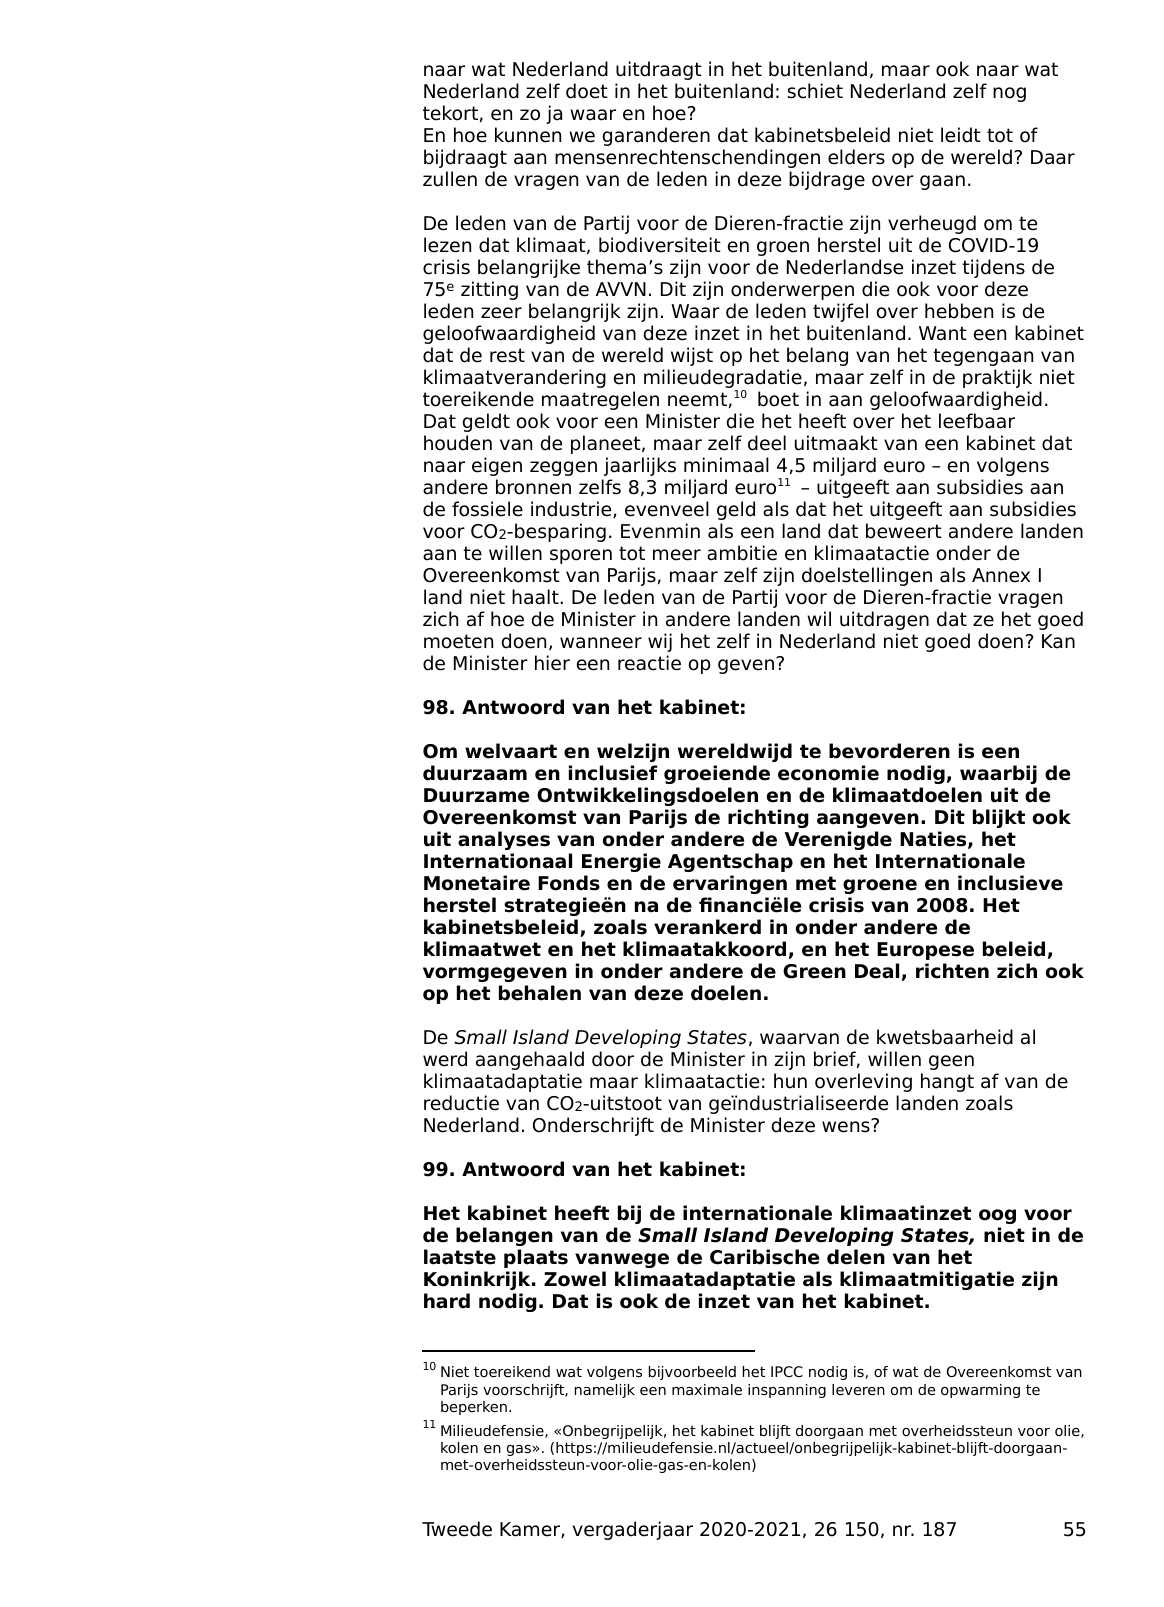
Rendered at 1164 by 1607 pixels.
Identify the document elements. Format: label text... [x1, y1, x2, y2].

text En hoe kunnen we garanderen dat kabinetsbeleid niet leidt tot of bijdraagt aan mensenrechtenschendingen elders op de wereld? Daar zullen de vragen van de leden in deze bijdrage over gaan. [422, 125, 1087, 191]
text De leden van de Partij voor de Dieren-fractie zijn verheugd om te lezen dat klimaat, biodiversiteit en groen herstel uit de COVID-19 crisis belangrijke thema’s zijn voor de Nederlandse inzet tijdens de 75e zitting van de AVVN. Dit zijn onderwerpen die ook voor deze leden zeer belangrijk zijn. Waar de leden twijfel over hebben is de geloofwaardigheid van deze inzet in het buitenland. Want een kabinet dat de rest van de wereld wijst op het belang van het tegengaan van klimaatverandering en milieudegradatie, maar zelf in de praktijk niet toereikende maatregelen neemt, boet in aan geloofwaardigheid. Dat geldt ook voor een Minister die het heeft over het leefbaar houden van de planeet, maar zelf deel uitmaakt van een kabinet dat naar eigen zeggen jaarlijks minimaal 4,5 miljard euro – en volgens andere bronnen zelfs 8,3 miljard euro – uitgeeft aan subsidies aan de fossiele industrie, evenveel geld als dat het uitgeeft aan subsidies voor CO2-besparing. Evenmin als een land dat beweert andere landen aan te willen sporen tot meer ambitie en klimaatactie onder de Overeenkomst van Parijs, maar zelf zijn doelstellingen als Annex I land niet haalt. De leden van de Partij voor de Dieren-fractie vragen zich af hoe de Minister in andere landen wil uitdragen dat ze het goed moeten doen, wanneer wij het zelf in Nederland niet goed doen? Kan de Minister hier een reactie op geven? [422, 213, 1087, 675]
text Het kabinet heeft bij de internationale klimaatinzet oog voor de belangen van de Small Island Developing States, niet in de laatste plaats vanwege de Caribische delen van het Koninkrijk. Zowel klimaatadaptatie als klimaatmitigatie zijn hard nodig. Dat is ook de inzet van het kabinet. [422, 1203, 1087, 1313]
text Milieudefensie, «Onbegrijpelijk, het kabinet blijft doorgaan met overheidssteun voor olie, kolen en gas». (https://milieudefensie.nl/actueel/onbegrijpelijk-kabinet-blijft-doorgaan-met-overheidssteun-voor-olie-gas-en-kolen) [422, 1418, 1087, 1474]
text De Small Island Developing States, waarvan de kwetsbaarheid al werd aangehaald door de Minister in zijn brief, willen geen klimaatadaptatie maar klimaatactie: hun overleving hangt af van de reductie van CO2-uitstoot van geïndustrialiseerde landen zoals Nederland. Onderschrijft de Minister deze wens? [422, 1027, 1087, 1137]
subtitle 99. Antwoord van het kabinet: [422, 1159, 1087, 1181]
text Niet toereikend wat volgens bijvoorbeeld het IPCC nodig is, of wat de Overeenkomst van Parijs voorschrijft, namelijk een maximale inspanning leveren om de opwarming te beperken. [422, 1360, 1087, 1416]
text Om welvaart en welzijn wereldwijd te bevorderen is een duurzaam en inclusief groeiende economie nodig, waarbij de Duurzame Ontwikkelingsdoelen en de klimaatdoelen uit de Overeenkomst van Parijs de richting aangeven. Dit blijkt ook uit analyses van onder andere de Verenigde Naties, het Internationaal Energie Agentschap en het Internationale Monetaire Fonds en de ervaringen met groene en inclusieve herstel strategieën na de financiële crisis van 2008. Het kabinetsbeleid, zoals verankerd in onder andere de klimaatwet en het klimaatakkoord, en het Europese beleid, vormgegeven in onder andere de Green Deal, richten zich ook op het behalen van deze doelen. [422, 741, 1087, 1005]
subtitle 98. Antwoord van het kabinet: [422, 697, 1087, 719]
text naar wat Nederland uitdraagt in het buitenland, maar ook naar wat Nederland zelf doet in het buitenland: schiet Nederland zelf nog tekort, en zo ja waar en hoe? [422, 59, 1087, 125]
